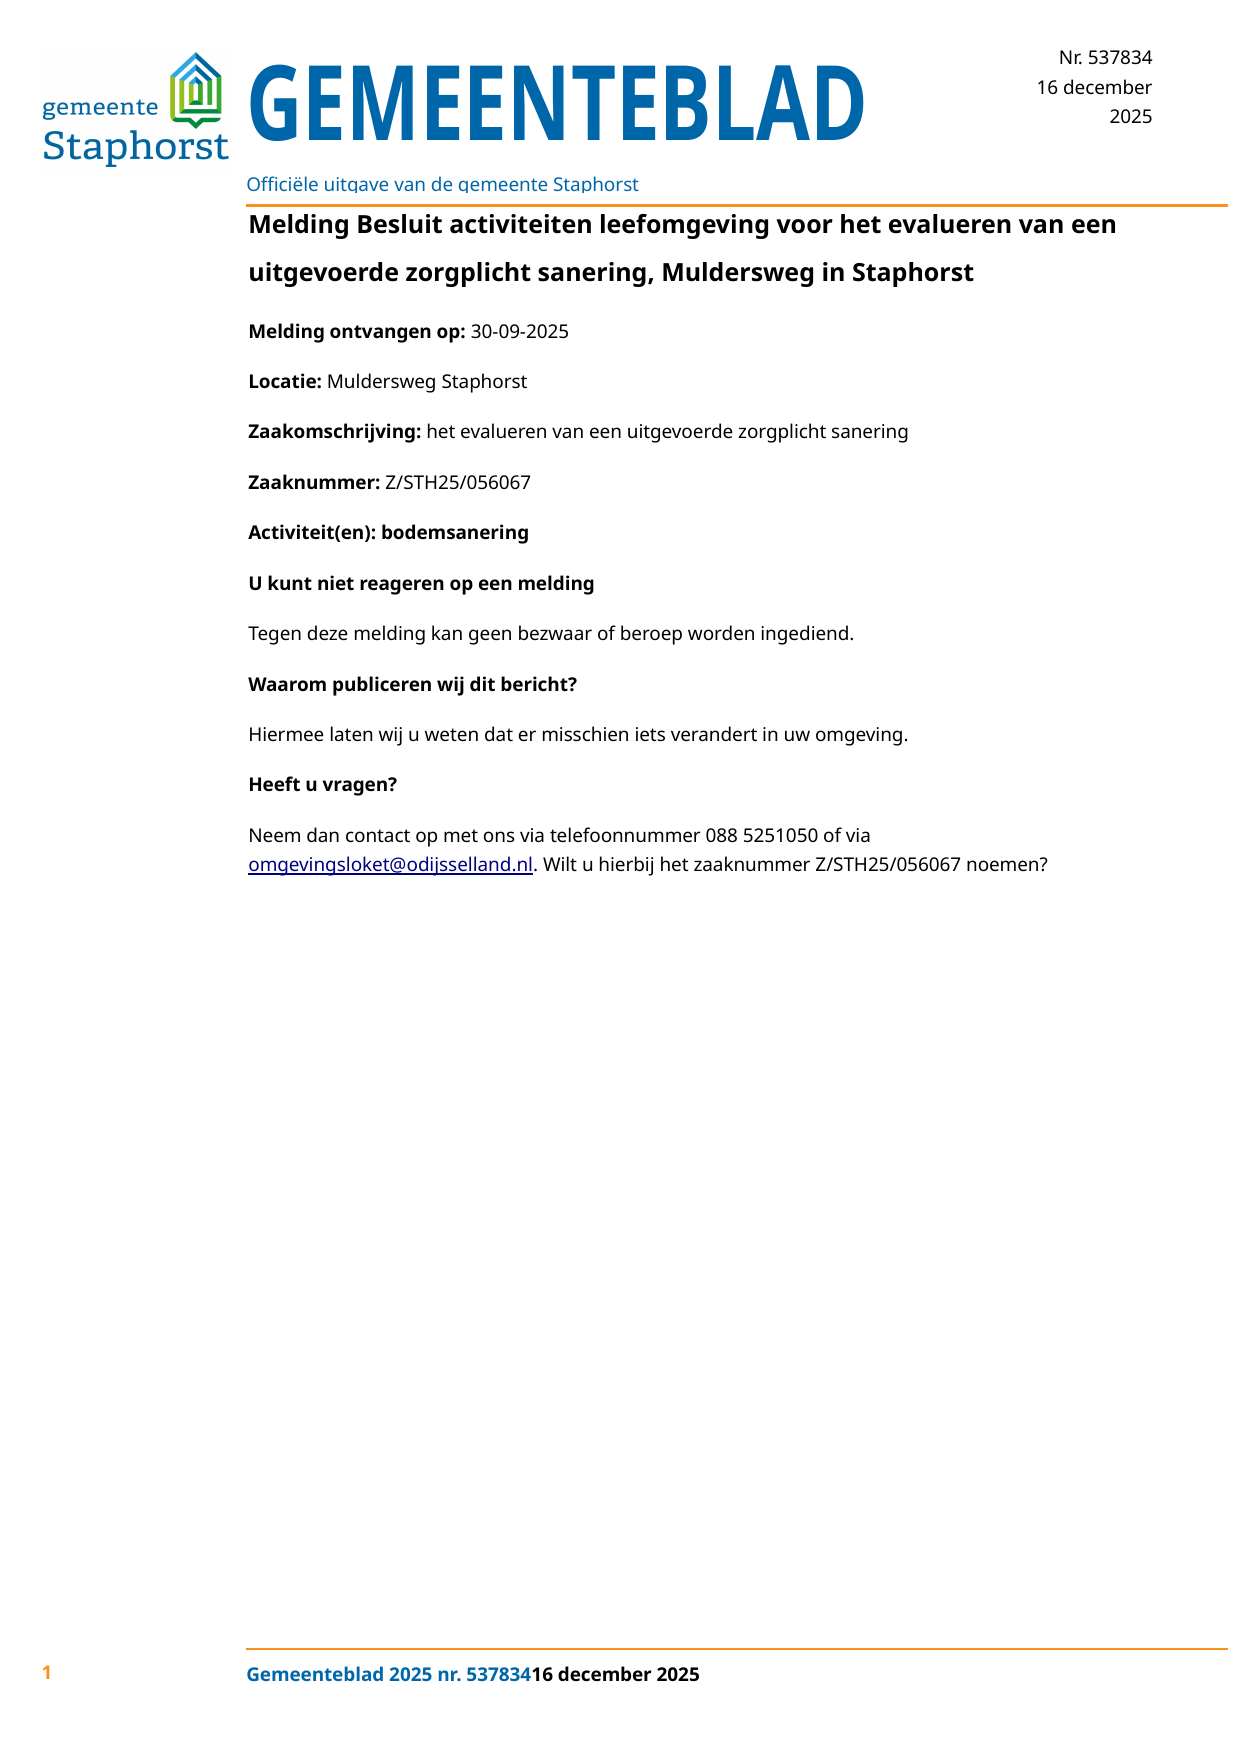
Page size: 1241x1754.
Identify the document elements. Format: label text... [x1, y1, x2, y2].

text Melding ontvangen op: 30-09-2025 [248, 318, 1152, 344]
text Hiermee laten wij u weten dat er misschien iets verandert in uw omgeving. [248, 721, 1152, 747]
text Zaaknummer: Z/STH25/056067 [248, 469, 1152, 495]
text Zaakomschrijving: het evalueren van een uitgevoerde zorgplicht sanering [248, 419, 1152, 444]
text Melding Besluit activiteiten leefomgeving voor het evalueren van een uitgevoerde zorgplicht sanering, Muldersweg in Staphorst [248, 207, 1152, 288]
text Neem dan contact op met ons via telefoonnummer 088 5251050 of via omgevingsloket@odijsselland.nl. Wilt u hierbij het zaaknummer Z/STH25/056067 noemen? [248, 822, 1152, 877]
text U kunt niet reageren op een melding [248, 570, 1152, 596]
text Tegen deze melding kan geen bezwaar of beroep worden ingediend. [248, 620, 1152, 646]
picture [41, 47, 231, 172]
text Heeft u vragen? [248, 772, 1152, 797]
text Waarom publiceren wij dit bericht? [248, 671, 1152, 697]
text Locatie: Muldersweg Staphorst [248, 368, 1152, 394]
text Activiteit(en): bodemsanering [248, 519, 1152, 545]
